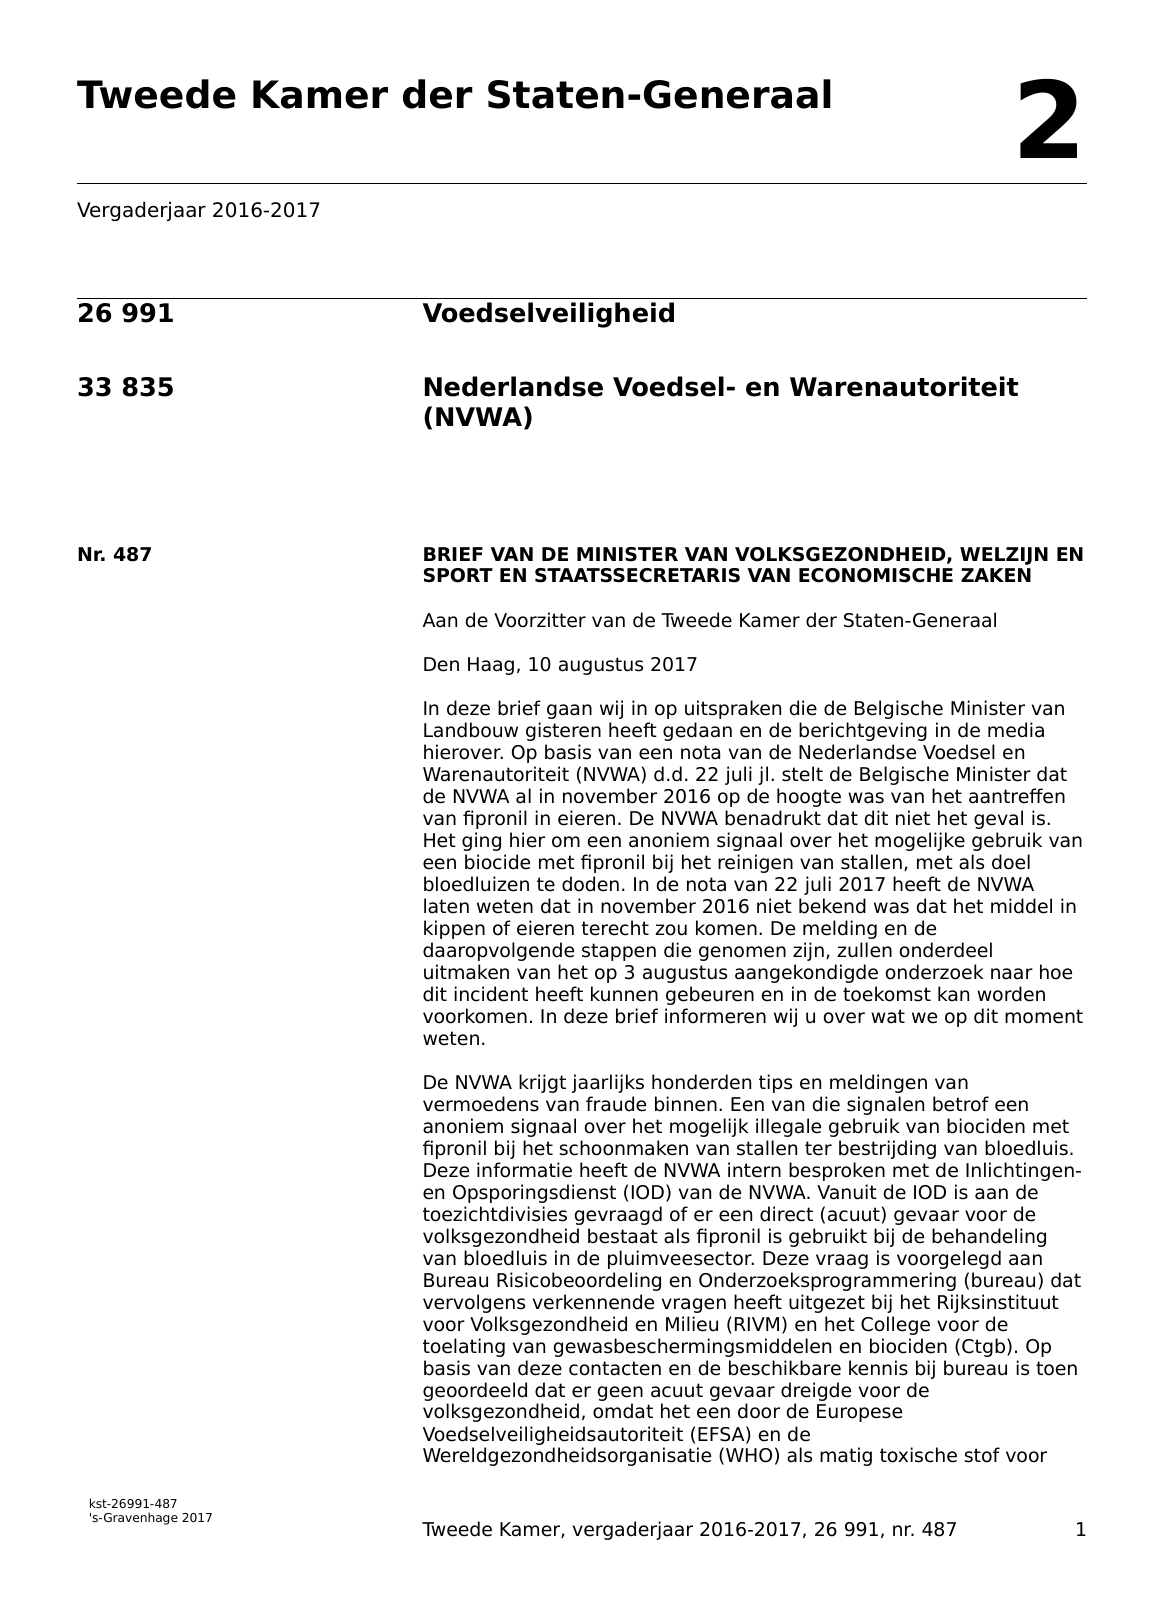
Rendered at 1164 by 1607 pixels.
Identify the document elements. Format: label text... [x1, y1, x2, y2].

subtitle Nr. 487 BRIEF VAN DE MINISTER VAN VOLKSGEZONDHEID, WELZIJN EN SPORT EN STAATSSECRETARIS VAN ECONOMISCHE ZAKEN [77, 543, 1087, 587]
text 's-Gravenhage 2017 [88, 1511, 323, 1525]
table_header 2 [886, 59, 1087, 183]
subtitle 26 991 Voedselveiligheid [77, 299, 1087, 329]
table_header Tweede Kamer der Staten-Generaal [77, 59, 886, 183]
table_cell Vergaderjaar 2016-2017 [77, 184, 1087, 298]
text Aan de Voorzitter van de Tweede Kamer der Staten-Generaal [422, 609, 1087, 632]
text Den Haag, 10 augustus 2017 [422, 654, 1087, 676]
text kst-26991-487 [88, 1497, 323, 1511]
subtitle 33 835 Nederlandse Voedsel- en Warenautoriteit (NVWA) [77, 373, 1087, 432]
text De NVWA krijgt jaarlijks honderden tips en meldingen van vermoedens van fraude binnen. Een van die signalen betrof een anoniem signaal over het mogelijk illegale gebruik van biociden met fipronil bij het schoonmaken van stallen ter bestrijding van bloedluis. Deze informatie heeft de NVWA intern besproken met de Inlichtingen- en Opsporingsdienst (IOD) van de NVWA. Vanuit de IOD is aan de toezichtdivisies gevraagd of er een direct (acuut) gevaar voor de volksgezondheid bestaat als fipronil is gebruikt bij de behandeling van bloedluis in de pluimveesector. Deze vraag is voorgelegd aan Bureau Risicobeoordeling en Onderzoeksprogrammering (bureau) dat vervolgens verkennende vragen heeft uitgezet bij het Rijksinstituut voor Volksgezondheid en Milieu (RIVM) en het College voor de toelating van gewasbeschermingsmiddelen en biociden (Ctgb). Op basis van deze contacten en de beschikbare kennis bij bureau is toen geoordeeld dat er geen acuut gevaar dreigde voor de volksgezondheid, omdat het een door de Europese Voedselveiligheidsautoriteit (EFSA) en de Wereldgezondheidsorganisatie (WHO) als matig toxische stof voor [422, 1072, 1087, 1467]
text In deze brief gaan wij in op uitspraken die de Belgische Minister van Landbouw gisteren heeft gedaan en de berichtgeving in de media hierover. Op basis van een nota van de Nederlandse Voedsel en Warenautoriteit (NVWA) d.d. 22 juli jl. stelt de Belgische Minister dat de NVWA al in november 2016 op de hoogte was van het aantreffen van fipronil in eieren. De NVWA benadrukt dat dit niet het geval is. Het ging hier om een anoniem signaal over het mogelijke gebruik van een biocide met fipronil bij het reinigen van stallen, met als doel bloedluizen te doden. In de nota van 22 juli 2017 heeft de NVWA laten weten dat in november 2016 niet bekend was dat het middel in kippen of eieren terecht zou komen. De melding en de daaropvolgende stappen die genomen zijn, zullen onderdeel uitmaken van het op 3 augustus aangekondigde onderzoek naar hoe dit incident heeft kunnen gebeuren en in de toekomst kan worden voorkomen. In deze brief informeren wij u over wat we op dit moment weten. [422, 698, 1087, 1049]
